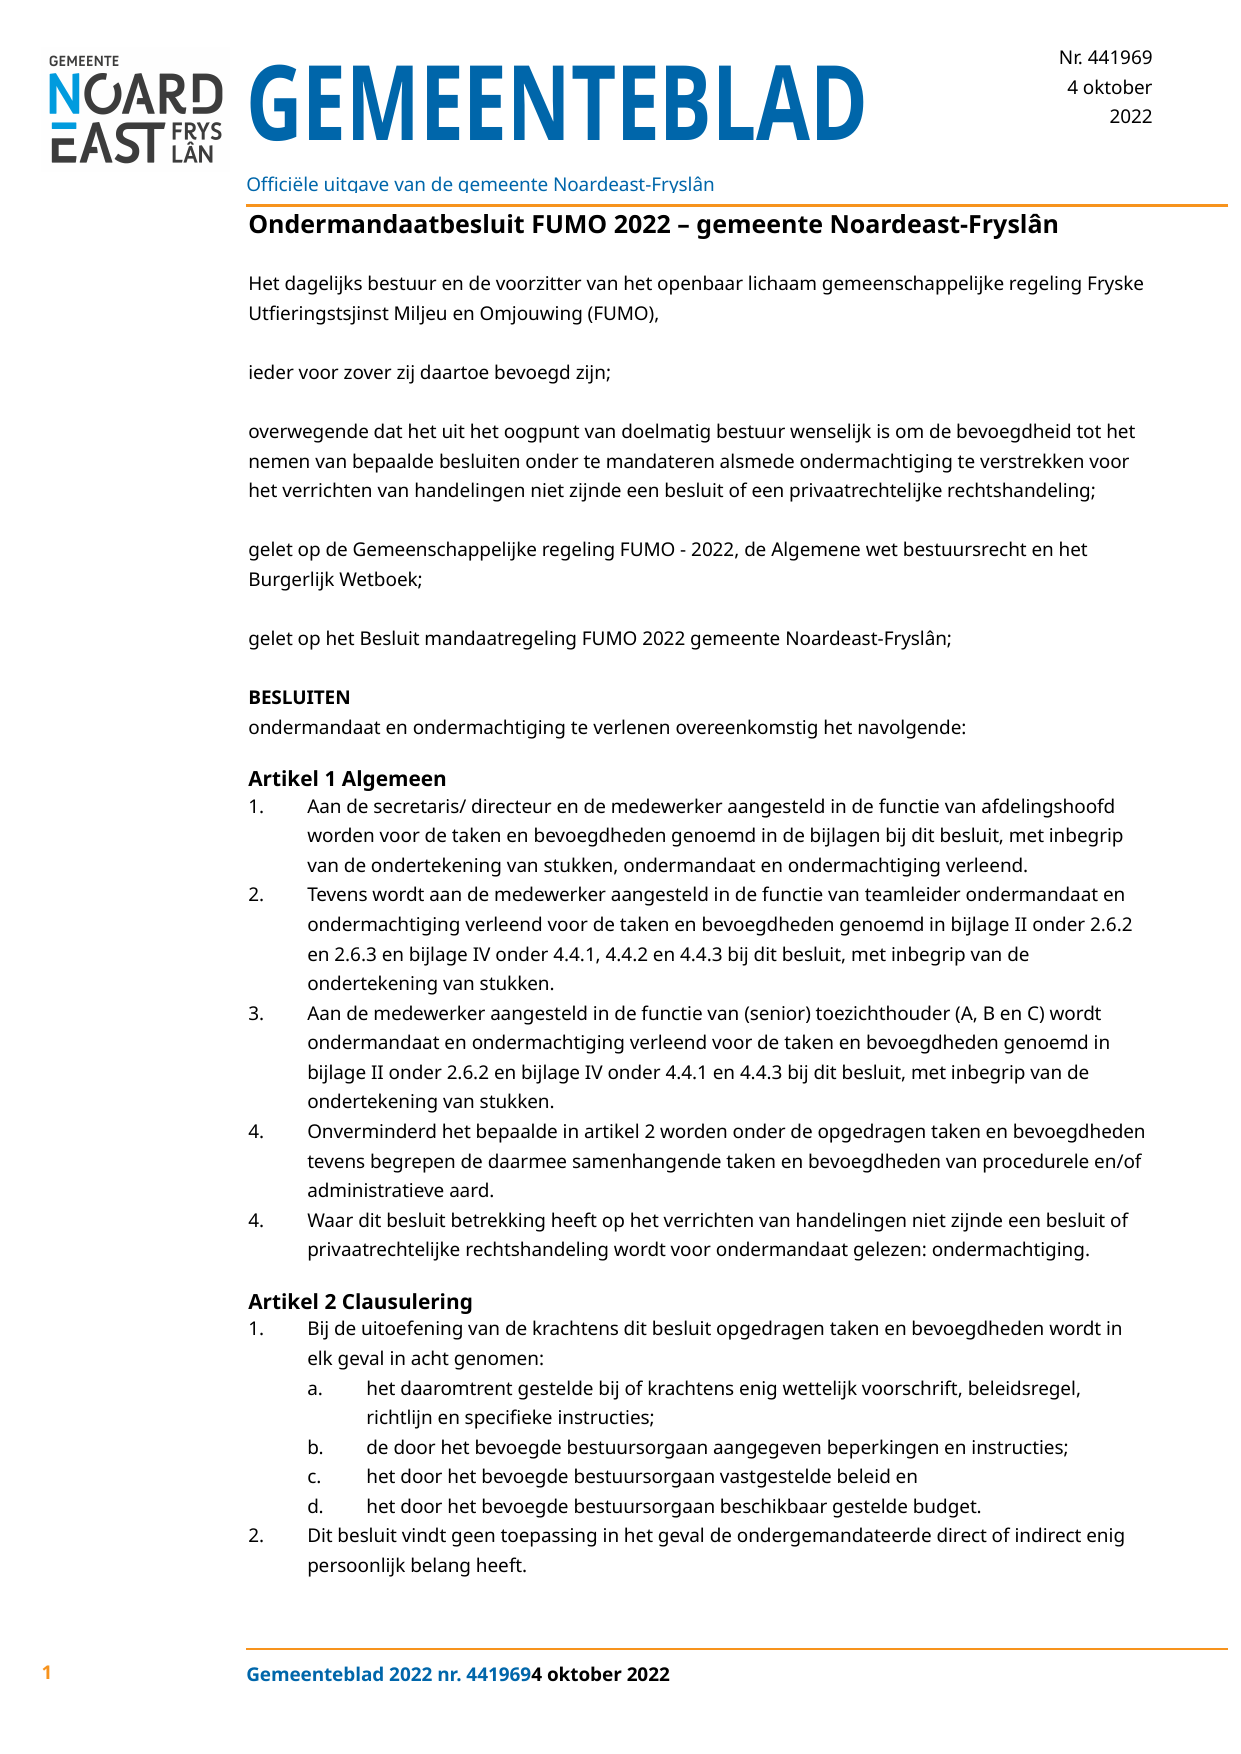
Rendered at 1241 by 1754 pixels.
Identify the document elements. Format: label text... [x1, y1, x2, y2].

text BESLUITEN [248, 684, 1152, 710]
text Artikel 1 Algemeen [248, 764, 1152, 793]
list Onverminderd het bepaalde in artikel 2 worden onder de opgedragen taken en bevoegdheden tevens begrepen de daarmee samenhangende taken en bevoegdheden van procedurele en/of administratieve aard. [248, 1118, 1152, 1203]
list Dit besluit vindt geen toepassing in het geval de ondergemandateerde direct of indirect enig persoonlijk belang heeft. [248, 1523, 1152, 1578]
text Ondermandaatbesluit FUMO 2022 – gemeente Noardeast-Fryslân [248, 207, 1152, 241]
text ondermandaat en ondermachtiging te verlenen overeenkomstig het navolgende: [248, 714, 1152, 740]
text Artikel 2 Clausulering [248, 1287, 1152, 1316]
text ieder voor zover zij daartoe bevoegd zijn; [248, 359, 1152, 385]
list het door het bevoegde bestuursorgaan vastgestelde beleid en [307, 1463, 1152, 1489]
text gelet op de Gemeenschappelijke regeling FUMO - 2022, de Algemene wet bestuursrecht en het Burgerlijk Wetboek; [248, 537, 1152, 592]
list het daaromtrent gestelde bij of krachtens enig wettelijk voorschrift, beleidsregel, richtlijn en specifieke instructies; [307, 1375, 1152, 1430]
picture [41, 47, 231, 172]
list Bij de uitoefening van de krachtens dit besluit opgedragen taken en bevoegdheden wordt in elk geval in acht genomen: [248, 1316, 1152, 1371]
list het door het bevoegde bestuursorgaan beschikbaar gestelde budget. [307, 1493, 1152, 1519]
list Aan de medewerker aangesteld in de functie van (senior) toezichthouder (A, B en C) wordt ondermandaat en ondermachtiging verleend voor de taken en bevoegdheden genoemd in bijlage II onder 2.6.2 en bijlage IV onder 4.4.1 en 4.4.3 bij dit besluit, met inbegrip van de ondertekening van stukken. [248, 1000, 1152, 1114]
list de door het bevoegde bestuursorgaan aangegeven beperkingen en instructies; [307, 1434, 1152, 1459]
list Waar dit besluit betrekking heeft op het verrichten van handelingen niet zijnde een besluit of privaatrechtelijke rechtshandeling wordt voor ondermandaat gelezen: ondermachtiging. [248, 1207, 1152, 1262]
text overwegende dat het uit het oogpunt van doelmatig bestuur wenselijk is om de bevoegdheid tot het nemen van bepaalde besluiten onder te mandateren alsmede ondermachtiging te verstrekken voor het verrichten van handelingen niet zijnde een besluit of een privaatrechtelijke rechtshandeling; [248, 418, 1152, 503]
list Tevens wordt aan de medewerker aangesteld in de functie van teamleider ondermandaat en ondermachtiging verleend voor de taken en bevoegdheden genoemd in bijlage II onder 2.6.2 en 2.6.3 en bijlage IV onder 4.4.1, 4.4.2 en 4.4.3 bij dit besluit, met inbegrip van de ondertekening van stukken. [248, 882, 1152, 996]
text gelet op het Besluit mandaatregeling FUMO 2022 gemeente Noardeast-Fryslân; [248, 625, 1152, 651]
list Aan de secretaris/ directeur en de medewerker aangesteld in de functie van afdelingshoofd worden voor de taken en bevoegdheden genoemd in de bijlagen bij dit besluit, met inbegrip van de ondertekening van stukken, ondermandaat en ondermachtiging verleend. [248, 793, 1152, 878]
text Het dagelijks bestuur en de voorzitter van het openbaar lichaam gemeenschappelijke regeling Fryske Utfieringstsjinst Miljeu en Omjouwing (FUMO), [248, 270, 1152, 326]
